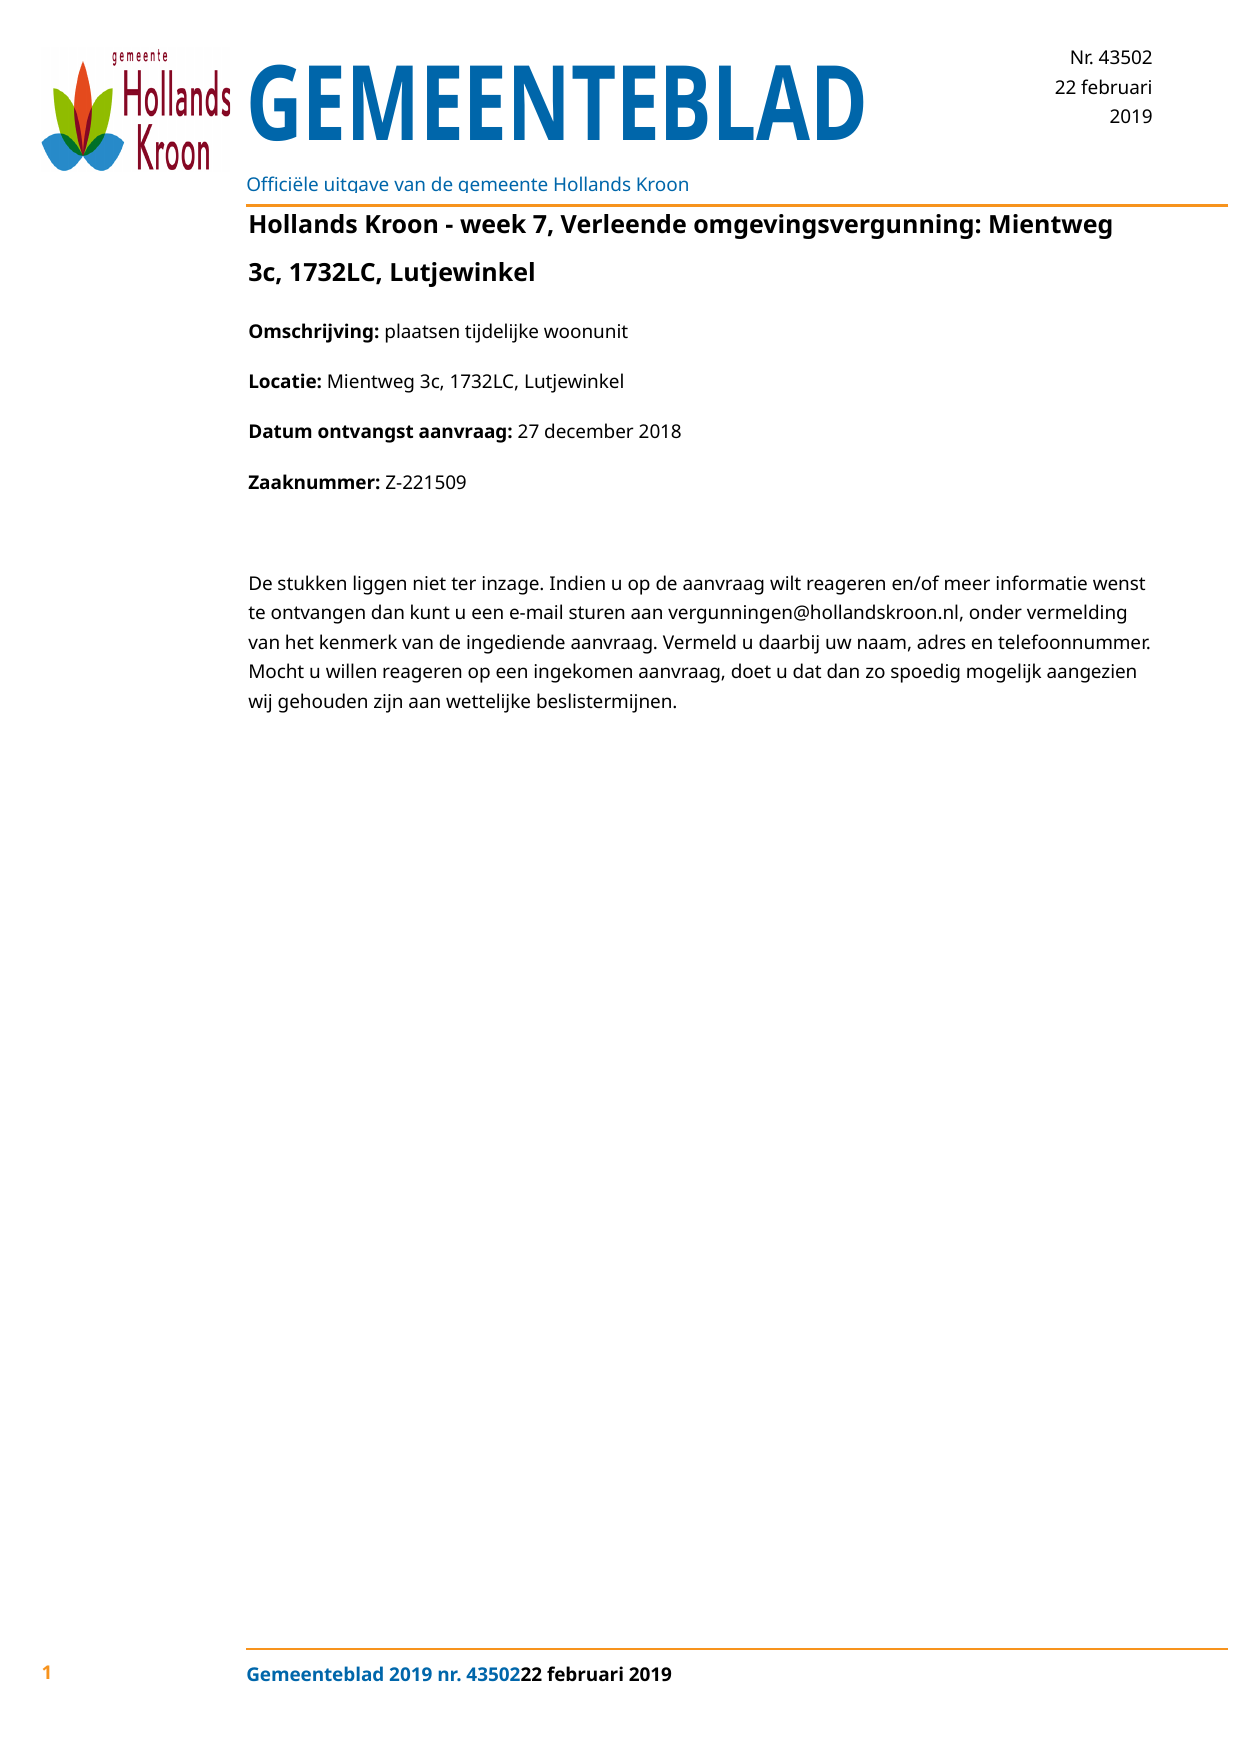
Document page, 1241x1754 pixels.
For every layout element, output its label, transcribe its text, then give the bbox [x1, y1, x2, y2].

text Hollands Kroon - week 7, Verleende omgevingsvergunning: Mientweg 3c, 1732LC, Lutjewinkel [248, 207, 1152, 288]
text De stukken liggen niet ter inzage. Indien u op de aanvraag wilt reageren en/of meer informatie wenst te ontvangen dan kunt u een e-mail sturen aan vergunningen@hollandskroon.nl, onder vermelding van het kenmerk van de ingediende aanvraag. Vermeld u daarbij uw naam, adres en telefoonnummer. Mocht u willen reageren op een ingekomen aanvraag, doet u dat dan zo spoedig mogelijk aangezien wij gehouden zijn aan wettelijke beslistermijnen. [248, 570, 1152, 714]
text Zaaknummer: Z-221509 [248, 469, 1152, 495]
text Omschrijving: plaatsen tijdelijke woonunit [248, 318, 1152, 344]
text Datum ontvangst aanvraag: 27 december 2018 [248, 419, 1152, 444]
text Locatie: Mientweg 3c, 1732LC, Lutjewinkel [248, 368, 1152, 394]
picture [41, 47, 231, 172]
